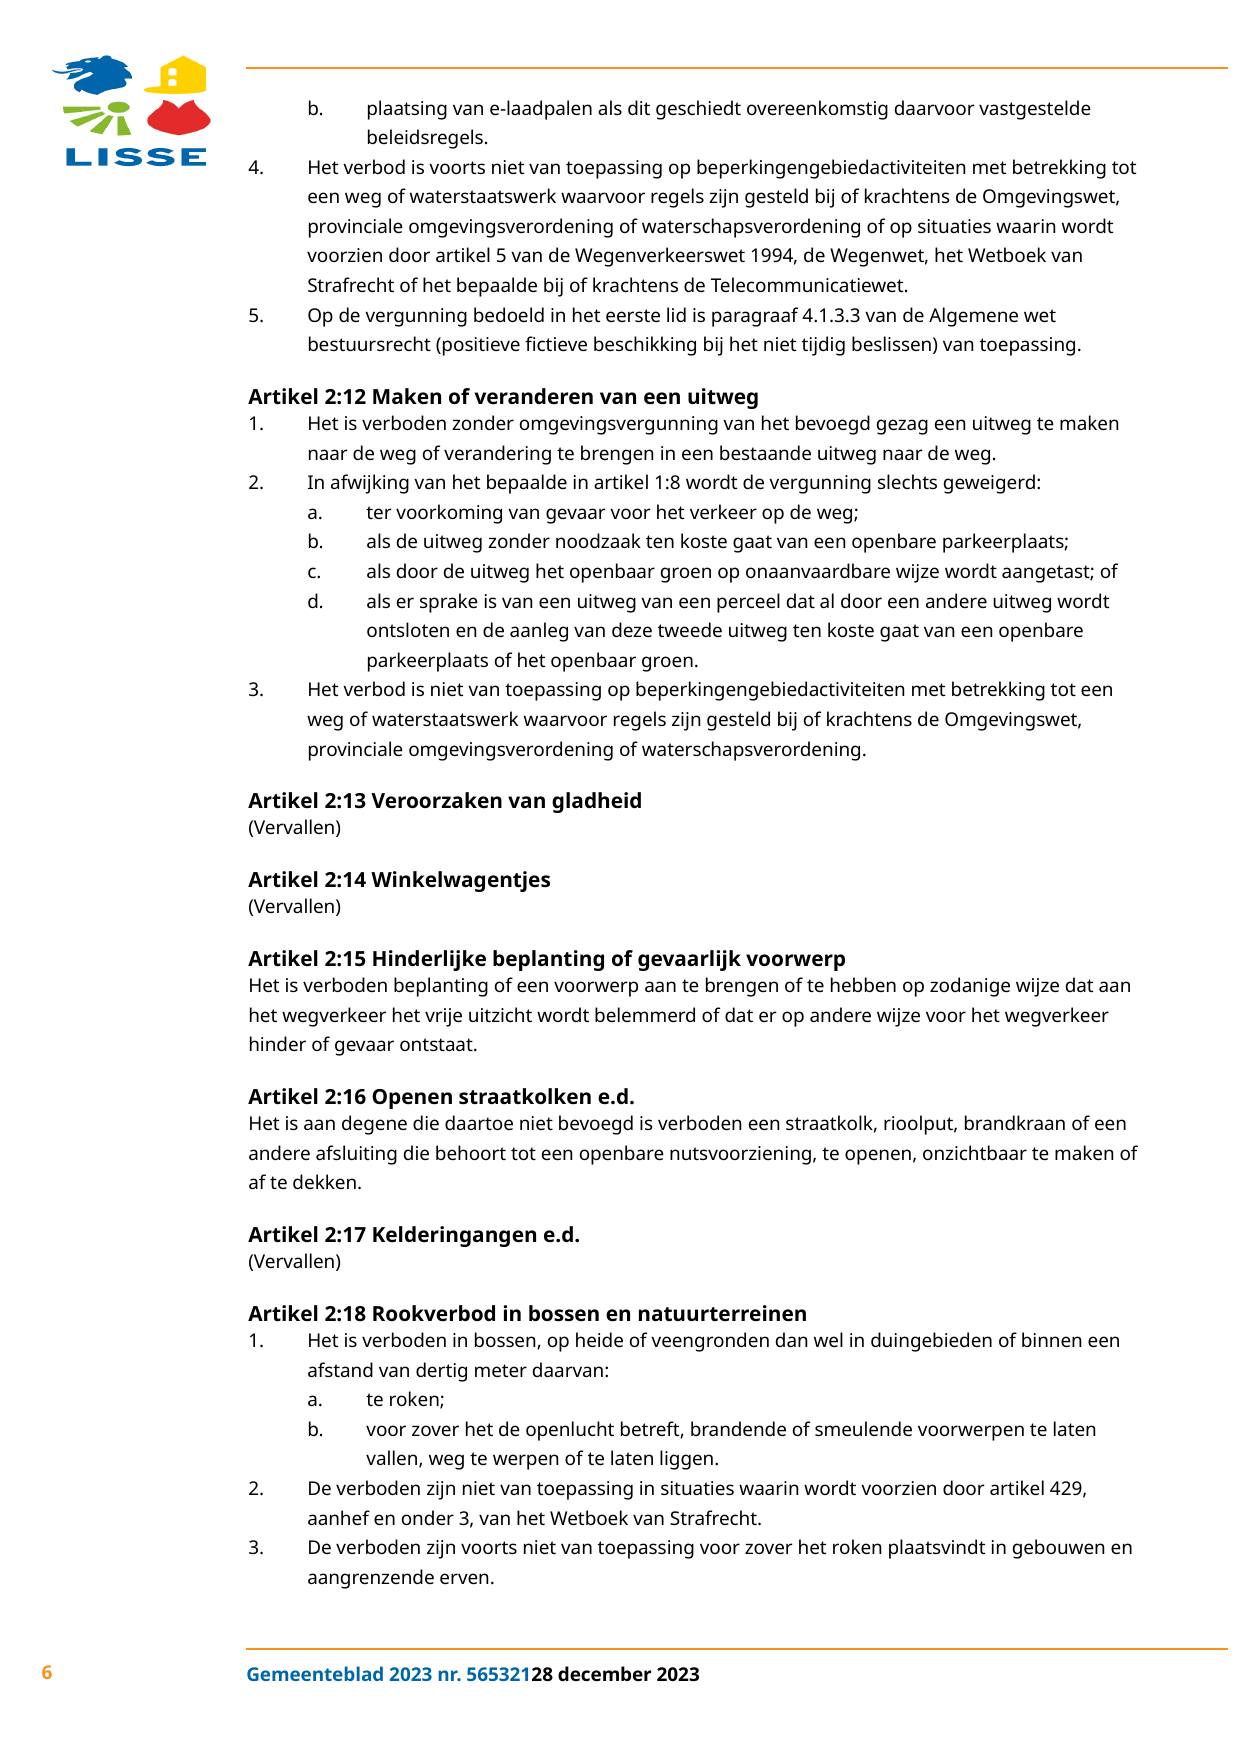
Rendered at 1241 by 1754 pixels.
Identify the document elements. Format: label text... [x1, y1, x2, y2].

list Op de vergunning bedoeld in het eerste lid is paragraaf 4.1.3.3 van de Algemene wet bestuursrecht (positieve fictieve beschikking bij het niet tijdig beslissen) van toepassing. [248, 302, 1152, 357]
text (Vervallen) [248, 893, 1152, 919]
list als door de uitweg het openbaar groen op onaanvaardbare wijze wordt aangetast; of [307, 558, 1152, 584]
list Het is verboden zonder omgevingsvergunning van het bevoegd gezag een uitweg te maken naar de weg of verandering te brengen in een bestaande uitweg naar de weg. [248, 410, 1152, 466]
text Artikel 2:12 Maken of veranderen van een uitweg [248, 382, 1152, 410]
text Artikel 2:18 Rookverbod in bossen en natuurterreinen [248, 1299, 1152, 1327]
text Het is verboden beplanting of een voorwerp aan te brengen of te hebben op zodanige wijze dat aan het wegverkeer het vrije uitzicht wordt belemmerd of dat er op andere wijze voor het wegverkeer hinder of gevaar ontstaat. [248, 972, 1152, 1057]
list De verboden zijn niet van toepassing in situaties waarin wordt voorzien door artikel 429, aanhef en onder 3, van het Wetboek van Strafrecht. [248, 1475, 1152, 1530]
list De verboden zijn voorts niet van toepassing voor zover het roken plaatsvindt in gebouwen en aangrenzende erven. [248, 1534, 1152, 1589]
list te roken; [307, 1386, 1152, 1412]
text Artikel 2:17 Kelderingangen e.d. [248, 1220, 1152, 1248]
text (Vervallen) [248, 814, 1152, 840]
list In afwijking van het bepaalde in artikel 1:8 wordt de vergunning slechts geweigerd: [248, 469, 1152, 495]
list voor zover het de openlucht betreft, brandende of smeulende voorwerpen te laten vallen, weg te werpen of te laten liggen. [307, 1416, 1152, 1471]
list Het is verboden in bossen, op heide of veengronden dan wel in duingebieden of binnen een afstand van dertig meter daarvan: [248, 1327, 1152, 1382]
list als de uitweg zonder noodzaak ten koste gaat van een openbare parkeerplaats; [307, 529, 1152, 554]
text Artikel 2:14 Winkelwagentjes [248, 865, 1152, 893]
list als er sprake is van een uitweg van een perceel dat al door een andere uitweg wordt ontsloten en de aanleg van deze tweede uitweg ten koste gaat van een openbare parkeerplaats of het openbaar groen. [307, 588, 1152, 673]
text Artikel 2:15 Hinderlijke beplanting of gevaarlijk voorwerp [248, 944, 1152, 972]
list Het verbod is niet van toepassing op beperkingengebiedactiviteiten met betrekking tot een weg of waterstaatswerk waarvoor regels zijn gesteld bij of krachtens de Omgevingswet, provinciale omgevingsverordening of waterschapsverordening. [248, 677, 1152, 761]
picture [41, 47, 231, 172]
text Het is aan degene die daartoe niet bevoegd is verboden een straatkolk, rioolput, brandkraan of een andere afsluiting die behoort tot een openbare nutsvoorziening, te openen, onzichtbaar te maken of af te dekken. [248, 1110, 1152, 1195]
text Artikel 2:16 Openen straatkolken e.d. [248, 1082, 1152, 1110]
text (Vervallen) [248, 1248, 1152, 1274]
text Artikel 2:13 Veroorzaken van gladheid [248, 786, 1152, 814]
list Het verbod is voorts niet van toepassing op beperkingengebiedactiviteiten met betrekking tot een weg of waterstaatswerk waarvoor regels zijn gesteld bij of krachtens de Omgevingswet, provinciale omgevingsverordening of waterschapsverordening of op situaties waarin wordt voorzien door artikel 5 van de Wegenverkeerswet 1994, de Wegenwet, het Wetboek van Strafrecht of het bepaalde bij of krachtens de Telecommunicatiewet. [248, 154, 1152, 298]
list plaatsing van e-laadpalen als dit geschiedt overeenkomstig daarvoor vastgestelde beleidsregels. [307, 95, 1152, 150]
list ter voorkoming van gevaar voor het verkeer op de weg; [307, 499, 1152, 525]
